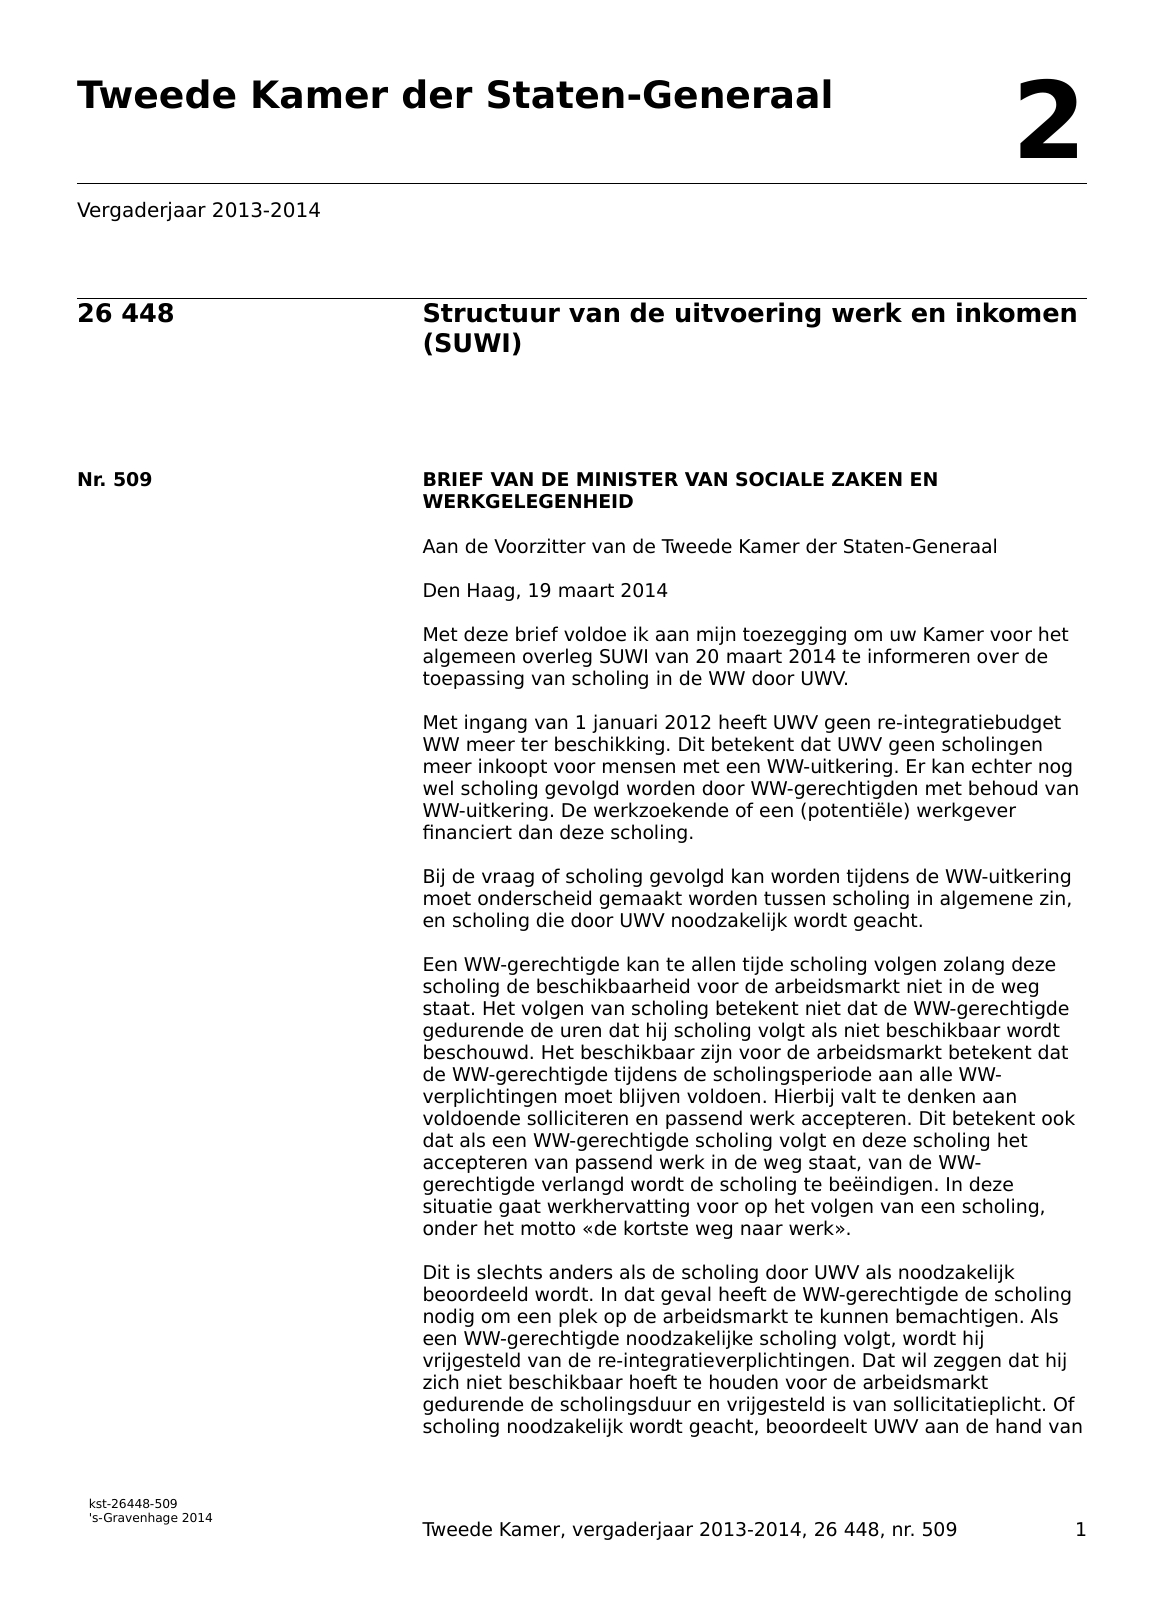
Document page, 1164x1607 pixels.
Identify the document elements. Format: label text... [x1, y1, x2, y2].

text Een WW-gerechtigde kan te allen tijde scholing volgen zolang deze scholing de beschikbaarheid voor de arbeidsmarkt niet in de weg staat. Het volgen van scholing betekent niet dat de WW-gerechtigde gedurende de uren dat hij scholing volgt als niet beschikbaar wordt beschouwd. Het beschikbaar zijn voor de arbeidsmarkt betekent dat de WW-gerechtigde tijdens de scholingsperiode aan alle WW-verplichtingen moet blijven voldoen. Hierbij valt te denken aan voldoende solliciteren en passend werk accepteren. Dit betekent ook dat als een WW-gerechtigde scholing volgt en deze scholing het accepteren van passend werk in de weg staat, van de WW-gerechtigde verlangd wordt de scholing te beëindigen. In deze situatie gaat werkhervatting voor op het volgen van een scholing, onder het motto «de kortste weg naar werk». [422, 954, 1087, 1240]
text kst-26448-509 [88, 1497, 323, 1511]
text Dit is slechts anders als de scholing door UWV als noodzakelijk beoordeeld wordt. In dat geval heeft de WW-gerechtigde de scholing nodig om een plek op de arbeidsmarkt te kunnen bemachtigen. Als een WW-gerechtigde noodzakelijke scholing volgt, wordt hij vrijgesteld van de re-integratieverplichtingen. Dat wil zeggen dat hij zich niet beschikbaar hoeft te houden voor de arbeidsmarkt gedurende de scholingsduur en vrijgesteld is van sollicitatieplicht. Of scholing noodzakelijk wordt geacht, beoordeelt UWV aan de hand van [422, 1262, 1087, 1438]
text Met ingang van 1 januari 2012 heeft UWV geen re-integratiebudget WW meer ter beschikking. Dit betekent dat UWV geen scholingen meer inkoopt voor mensen met een WW-uitkering. Er kan echter nog wel scholing gevolgd worden door WW-gerechtigden met behoud van WW-uitkering. De werkzoekende of een (potentiële) werkgever financiert dan deze scholing. [422, 712, 1087, 844]
text 's-Gravenhage 2014 [88, 1511, 323, 1525]
text Bij de vraag of scholing gevolgd kan worden tijdens de WW-uitkering moet onderscheid gemaakt worden tussen scholing in algemene zin, en scholing die door UWV noodzakelijk wordt geacht. [422, 866, 1087, 932]
subtitle 26 448 Structuur van de uitvoering werk en inkomen (SUWI) [77, 299, 1087, 358]
text Aan de Voorzitter van de Tweede Kamer der Staten-Generaal [422, 536, 1087, 557]
text Den Haag, 19 maart 2014 [422, 580, 1087, 602]
table_header 2 [886, 59, 1087, 183]
subtitle Nr. 509 BRIEF VAN DE MINISTER VAN SOCIALE ZAKEN EN WERKGELEGENHEID [77, 469, 1087, 513]
table_header Tweede Kamer der Staten-Generaal [77, 59, 886, 183]
text Met deze brief voldoe ik aan mijn toezegging om uw Kamer voor het algemeen overleg SUWI van 20 maart 2014 te informeren over de toepassing van scholing in de WW door UWV. [422, 624, 1087, 690]
table_cell Vergaderjaar 2013-2014 [77, 184, 1087, 298]
